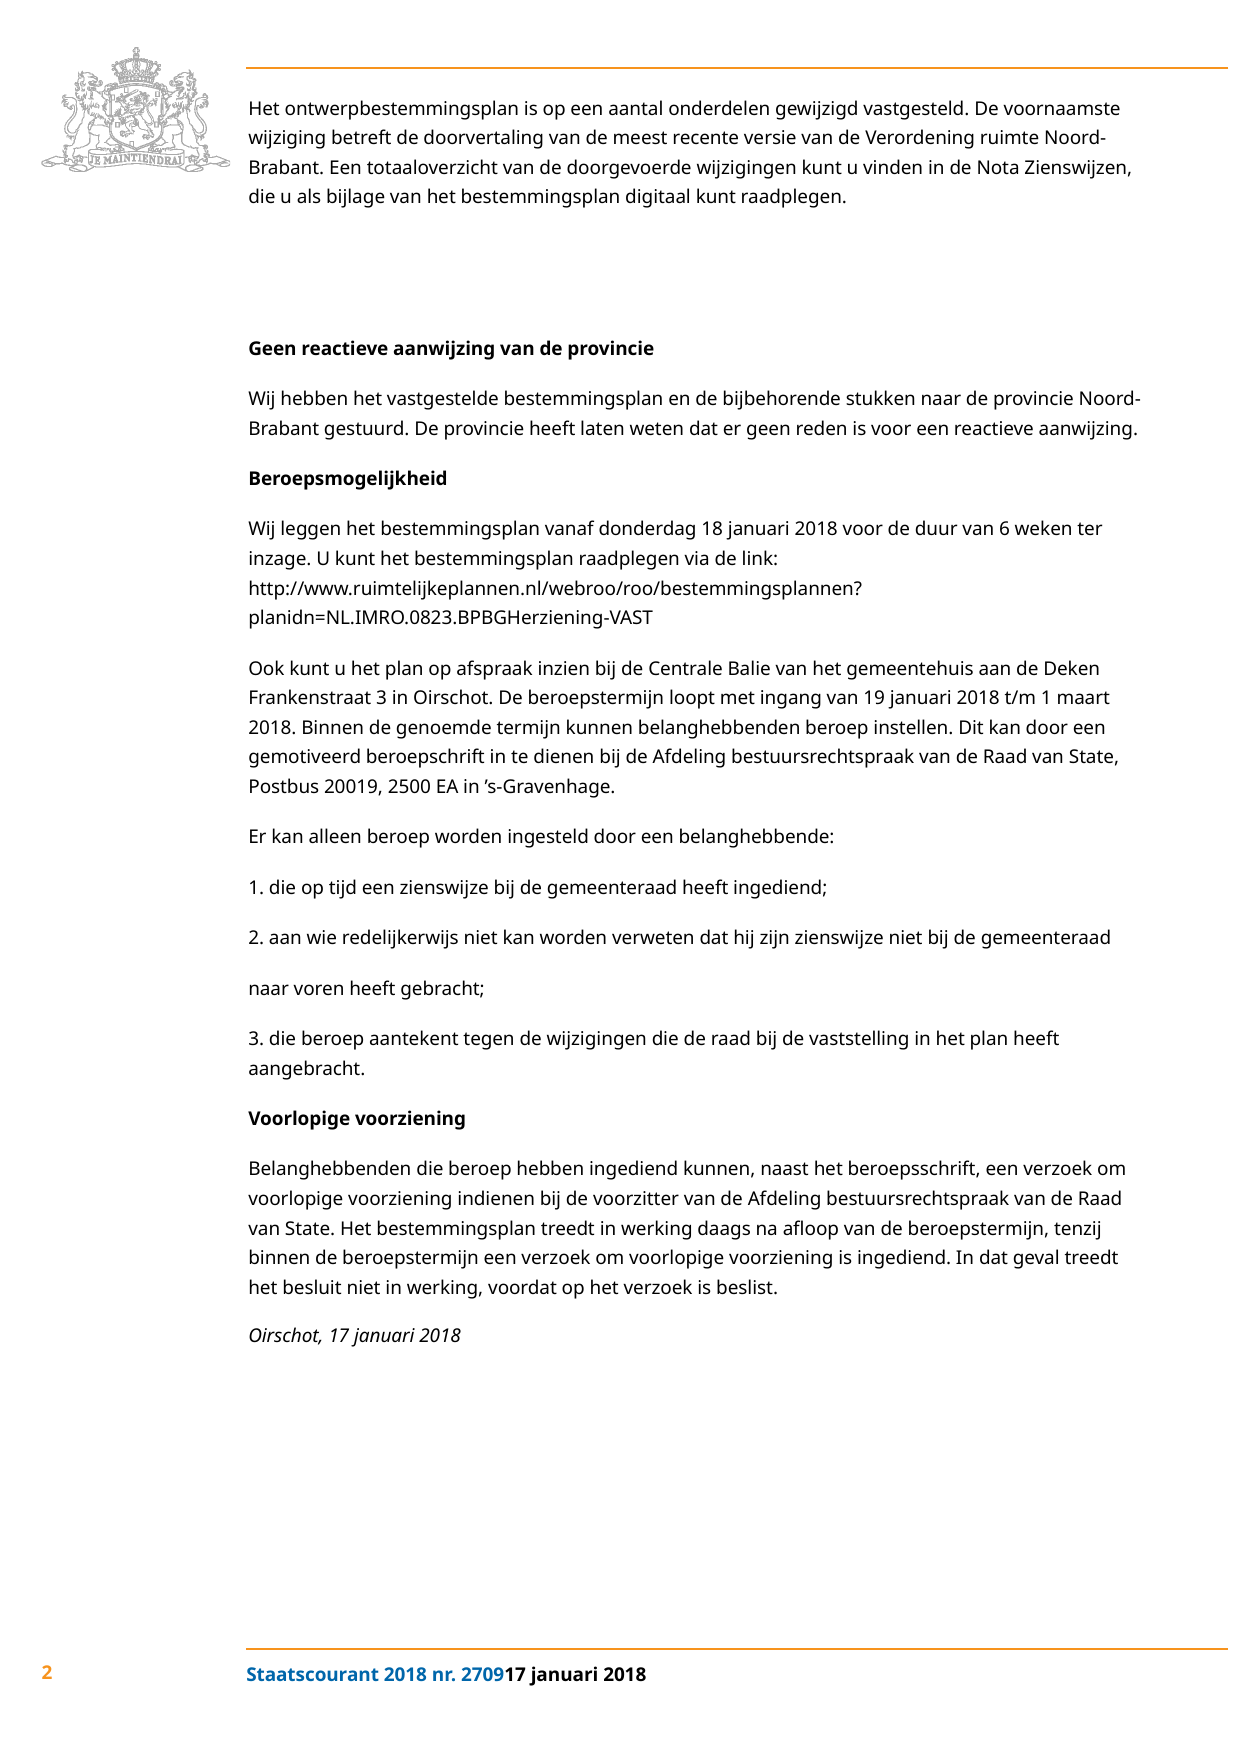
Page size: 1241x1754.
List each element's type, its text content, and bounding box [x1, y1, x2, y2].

text Belanghebbenden die beroep hebben ingediend kunnen, naast het beroepsschrift, een verzoek om voorlopige voorziening indienen bij de voorzitter van de Afdeling bestuursrechtspraak van de Raad van State. Het bestemmingsplan treedt in werking daags na afloop van de beroepstermijn, tenzij binnen de beroepstermijn een verzoek om voorlopige voorziening is ingediend. In dat geval treedt het besluit niet in werking, voordat op het verzoek is beslist. [248, 1156, 1152, 1300]
text Ook kunt u het plan op afspraak inzien bij de Centrale Balie van het gemeentehuis aan de Deken Frankenstraat 3 in Oirschot. De beroepstermijn loopt met ingang van 19 januari 2018 t/m 1 maart 2018. Binnen de genoemde termijn kunnen belanghebbenden beroep instellen. Dit kan door een gemotiveerd beroepschrift in te dienen bij de Afdeling bestuursrechtspraak van de Raad van State, Postbus 20019, 2500 EA in ’s-Gravenhage. [248, 655, 1152, 799]
text Wij hebben het vastgestelde bestemmingsplan en de bijbehorende stukken naar de provincie Noord-Brabant gestuurd. De provincie heeft laten weten dat er geen reden is voor een reactieve aanwijzing. [248, 385, 1152, 441]
text 2. aan wie redelijkerwijs niet kan worden verweten dat hij zijn zienswijze niet bij de gemeenteraad [248, 924, 1152, 950]
text Wij leggen het bestemmingsplan vanaf donderdag 18 januari 2018 voor de duur van 6 weken ter inzage. U kunt het bestemmingsplan raadplegen via de link: http://www.ruimtelijkeplannen.nl/webroo/roo/bestemmingsplannen?planidn=NL.IMRO.0823.BPBGHerziening-VAST [248, 516, 1152, 630]
text Geen reactieve aanwijzing van de provincie [248, 335, 1152, 361]
text 1. die op tijd een zienswijze bij de gemeenteraad heeft ingediend; [248, 874, 1152, 900]
text Het ontwerpbestemmingsplan is op een aantal onderdelen gewijzigd vastgesteld. De voornaamste wijziging betreft de doorvertaling van de meest recente versie van de Verordening ruimte Noord-Brabant. Een totaaloverzicht van de doorgevoerde wijzigingen kunt u vinden in de Nota Zienswijzen, die u als bijlage van het bestemmingsplan digitaal kunt raadplegen. [248, 95, 1152, 209]
text Voorlopige voorziening [248, 1105, 1152, 1131]
text Beroepsmogelijkheid [248, 465, 1152, 491]
text naar voren heeft gebracht; [248, 975, 1152, 1001]
picture [41, 47, 231, 172]
text Er kan alleen beroep worden ingesteld door een belanghebbende: [248, 823, 1152, 849]
text Oirschot, 17 januari 2018 [248, 1322, 1152, 1347]
text 3. die beroep aantekent tegen de wijzigingen die de raad bij de vaststelling in het plan heeft aangebracht. [248, 1025, 1152, 1081]
